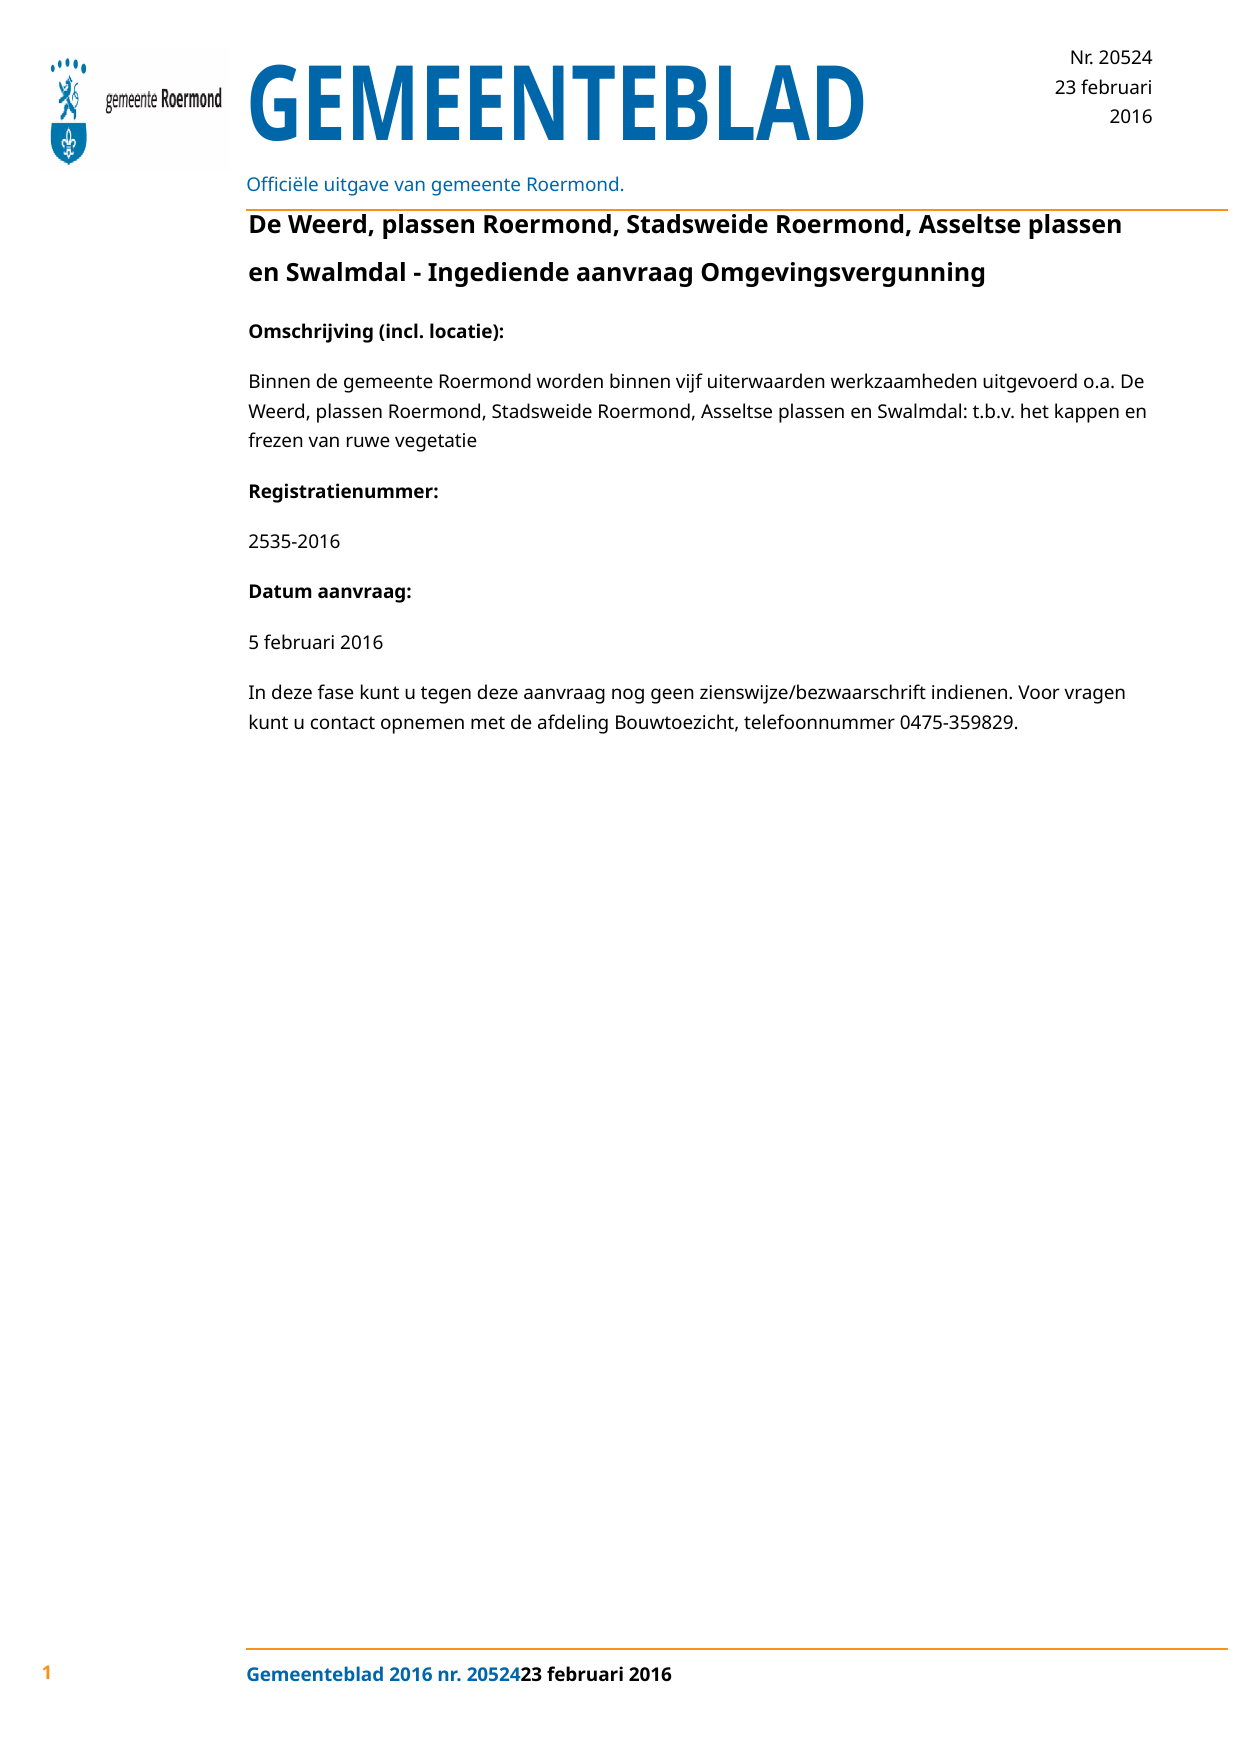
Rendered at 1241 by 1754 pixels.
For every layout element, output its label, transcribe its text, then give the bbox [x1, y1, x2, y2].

text Registratienummer: [248, 478, 1152, 504]
text Datum aanvraag: [248, 579, 1152, 604]
text De Weerd, plassen Roermond, Stadsweide Roermond, Asseltse plassen en Swalmdal - Ingediende aanvraag Omgevingsvergunning [248, 211, 1152, 288]
text Omschrijving (incl. locatie): [248, 318, 1152, 344]
text Binnen de gemeente Roermond worden binnen vijf uiterwaarden werkzaamheden uitgevoerd o.a. De Weerd, plassen Roermond, Stadsweide Roermond, Asseltse plassen en Swalmdal: t.b.v. het kappen en frezen van ruwe vegetatie [248, 368, 1152, 453]
text 2535-2016 [248, 528, 1152, 554]
picture [41, 47, 231, 172]
text 5 februari 2016 [248, 629, 1152, 655]
text In deze fase kunt u tegen deze aanvraag nog geen zienswijze/bezwaarschrift indienen. Voor vragen kunt u contact opnemen met de afdeling Bouwtoezicht, telefoonnummer 0475-359829. [248, 679, 1152, 735]
